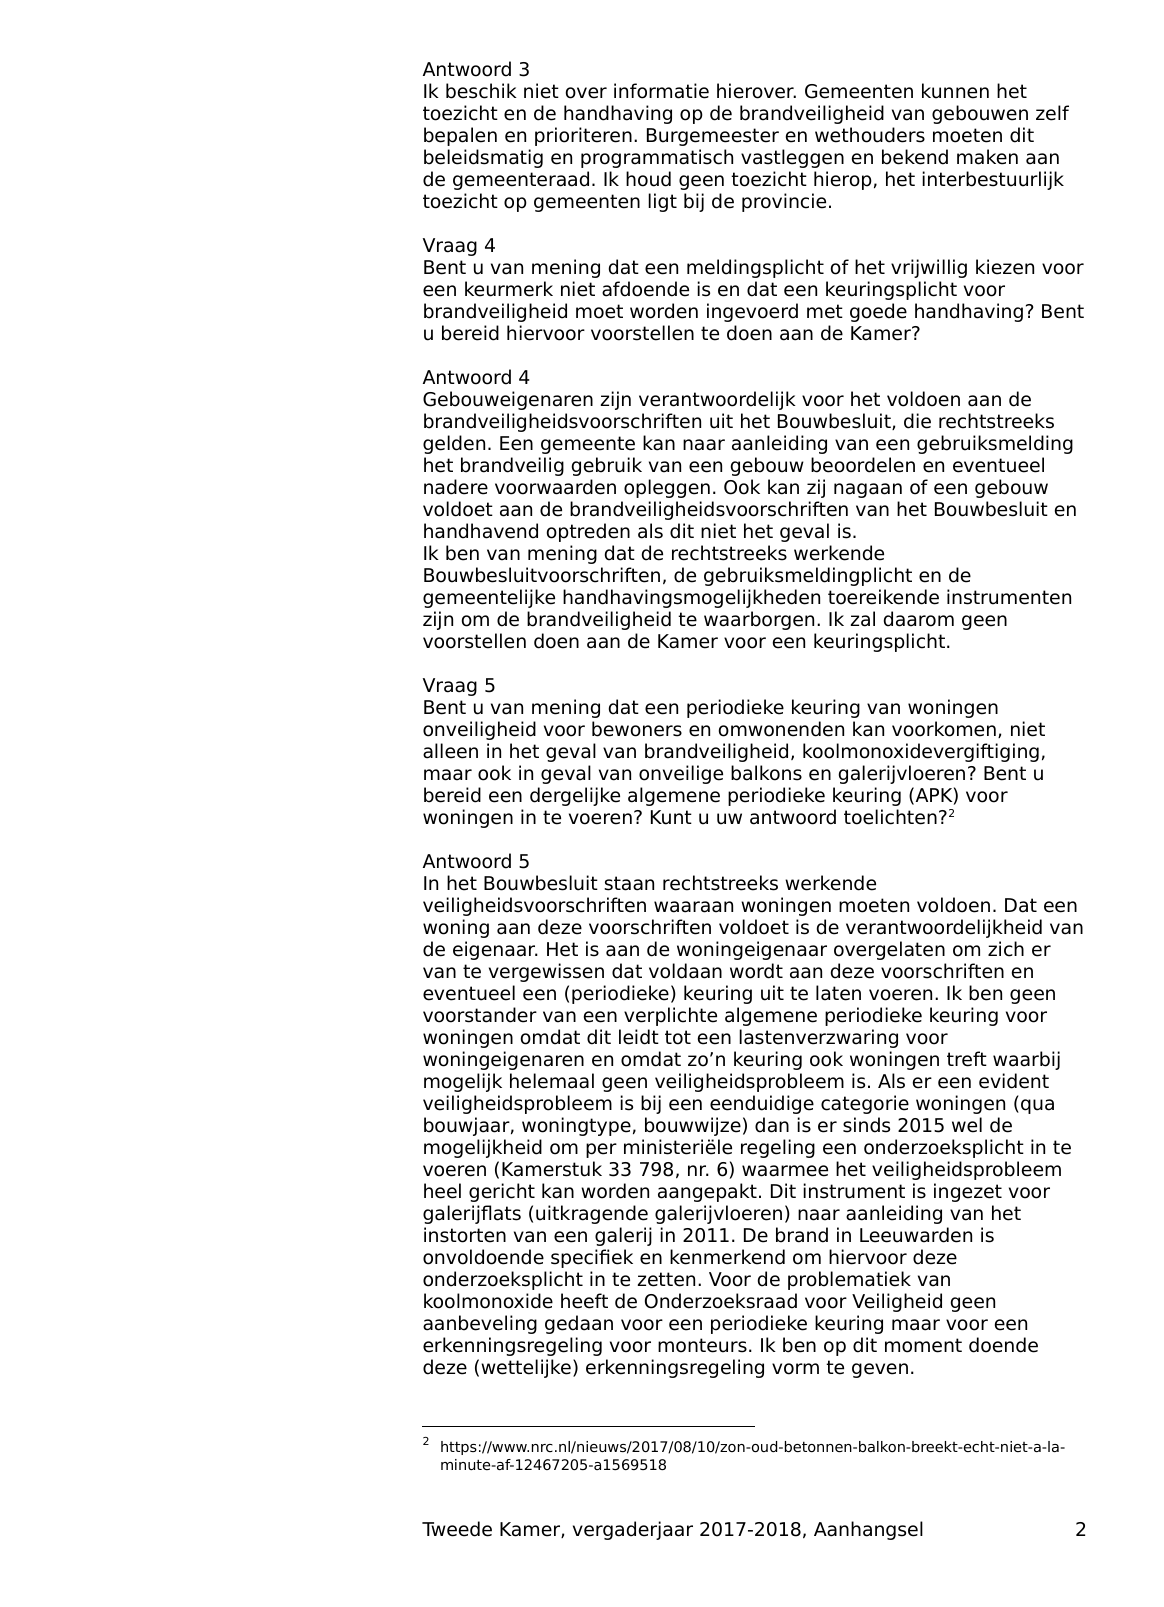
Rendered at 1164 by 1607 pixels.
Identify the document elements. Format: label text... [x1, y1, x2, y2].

text Bent u van mening dat een meldingsplicht of het vrijwillig kiezen voor een keurmerk niet afdoende is en dat een keuringsplicht voor brandveiligheid moet worden ingevoerd met goede handhaving? Bent u bereid hiervoor voorstellen te doen aan de Kamer? [422, 257, 1087, 345]
text Bent u van mening dat een periodieke keuring van woningen onveiligheid voor bewoners en omwonenden kan voorkomen, niet alleen in het geval van brandveiligheid, koolmonoxidevergiftiging, maar ook in geval van onveilige balkons en galerijvloeren? Bent u bereid een dergelijke algemene periodieke keuring (APK) voor woningen in te voeren? Kunt u uw antwoord toelichten? [422, 697, 1087, 829]
text Vraag 5 [422, 675, 1087, 697]
text Gebouweigenaren zijn verantwoordelijk voor het voldoen aan de brandveiligheidsvoorschriften uit het Bouwbesluit, die rechtstreeks gelden. Een gemeente kan naar aanleiding van een gebruiksmelding het brandveilig gebruik van een gebouw beoordelen en eventueel nadere voorwaarden opleggen. Ook kan zij nagaan of een gebouw voldoet aan de brandveiligheidsvoorschriften van het Bouwbesluit en handhavend optreden als dit niet het geval is. [422, 389, 1087, 543]
text Vraag 4 [422, 235, 1087, 257]
text Ik ben van mening dat de rechtstreeks werkende Bouwbesluitvoorschriften, de gebruiksmeldingplicht en de gemeentelijke handhavingsmogelijkheden toereikende instrumenten zijn om de brandveiligheid te waarborgen. Ik zal daarom geen voorstellen doen aan de Kamer voor een keuringsplicht. [422, 543, 1087, 653]
text In het Bouwbesluit staan rechtstreeks werkende veiligheidsvoorschriften waaraan woningen moeten voldoen. Dat een woning aan deze voorschriften voldoet is de verantwoordelijkheid van de eigenaar. Het is aan de woningeigenaar overgelaten om zich er van te vergewissen dat voldaan wordt aan deze voorschriften en eventueel een (periodieke) keuring uit te laten voeren. Ik ben geen voorstander van een verplichte algemene periodieke keuring voor woningen omdat dit leidt tot een lastenverzwaring voor woningeigenaren en omdat zo’n keuring ook woningen treft waarbij mogelijk helemaal geen veiligheidsprobleem is. Als er een evident veiligheidsprobleem is bij een eenduidige categorie woningen (qua bouwjaar, woningtype, bouwwijze) dan is er sinds 2015 wel de mogelijkheid om per ministeriële regeling een onderzoeksplicht in te voeren (Kamerstuk 33 798, nr. 6) waarmee het veiligheidsprobleem heel gericht kan worden aangepakt. Dit instrument is ingezet voor galerijflats (uitkragende galerijvloeren) naar aanleiding van het instorten van een galerij in 2011. De brand in Leeuwarden is onvoldoende specifiek en kenmerkend om hiervoor deze onderzoeksplicht in te zetten. Voor de problematiek van koolmonoxide heeft de Onderzoeksraad voor Veiligheid geen aanbeveling gedaan voor een periodieke keuring maar voor een erkenningsregeling voor monteurs. Ik ben op dit moment doende deze (wettelijke) erkenningsregeling vorm te geven. [422, 873, 1087, 1379]
text Antwoord 5 [422, 851, 1087, 873]
text Antwoord 3 [422, 59, 1087, 81]
text https://www.nrc.nl/nieuws/2017/08/10/zon-oud-betonnen-balkon-breekt-echt-niet-a-la-minute-af-12467205-a1569518 [422, 1435, 1087, 1474]
text Antwoord 4 [422, 367, 1087, 389]
text Ik beschik niet over informatie hierover. Gemeenten kunnen het toezicht en de handhaving op de brandveiligheid van gebouwen zelf bepalen en prioriteren. Burgemeester en wethouders moeten dit beleidsmatig en programmatisch vastleggen en bekend maken aan de gemeenteraad. Ik houd geen toezicht hierop, het interbestuurlijk toezicht op gemeenten ligt bij de provincie. [422, 81, 1087, 213]
